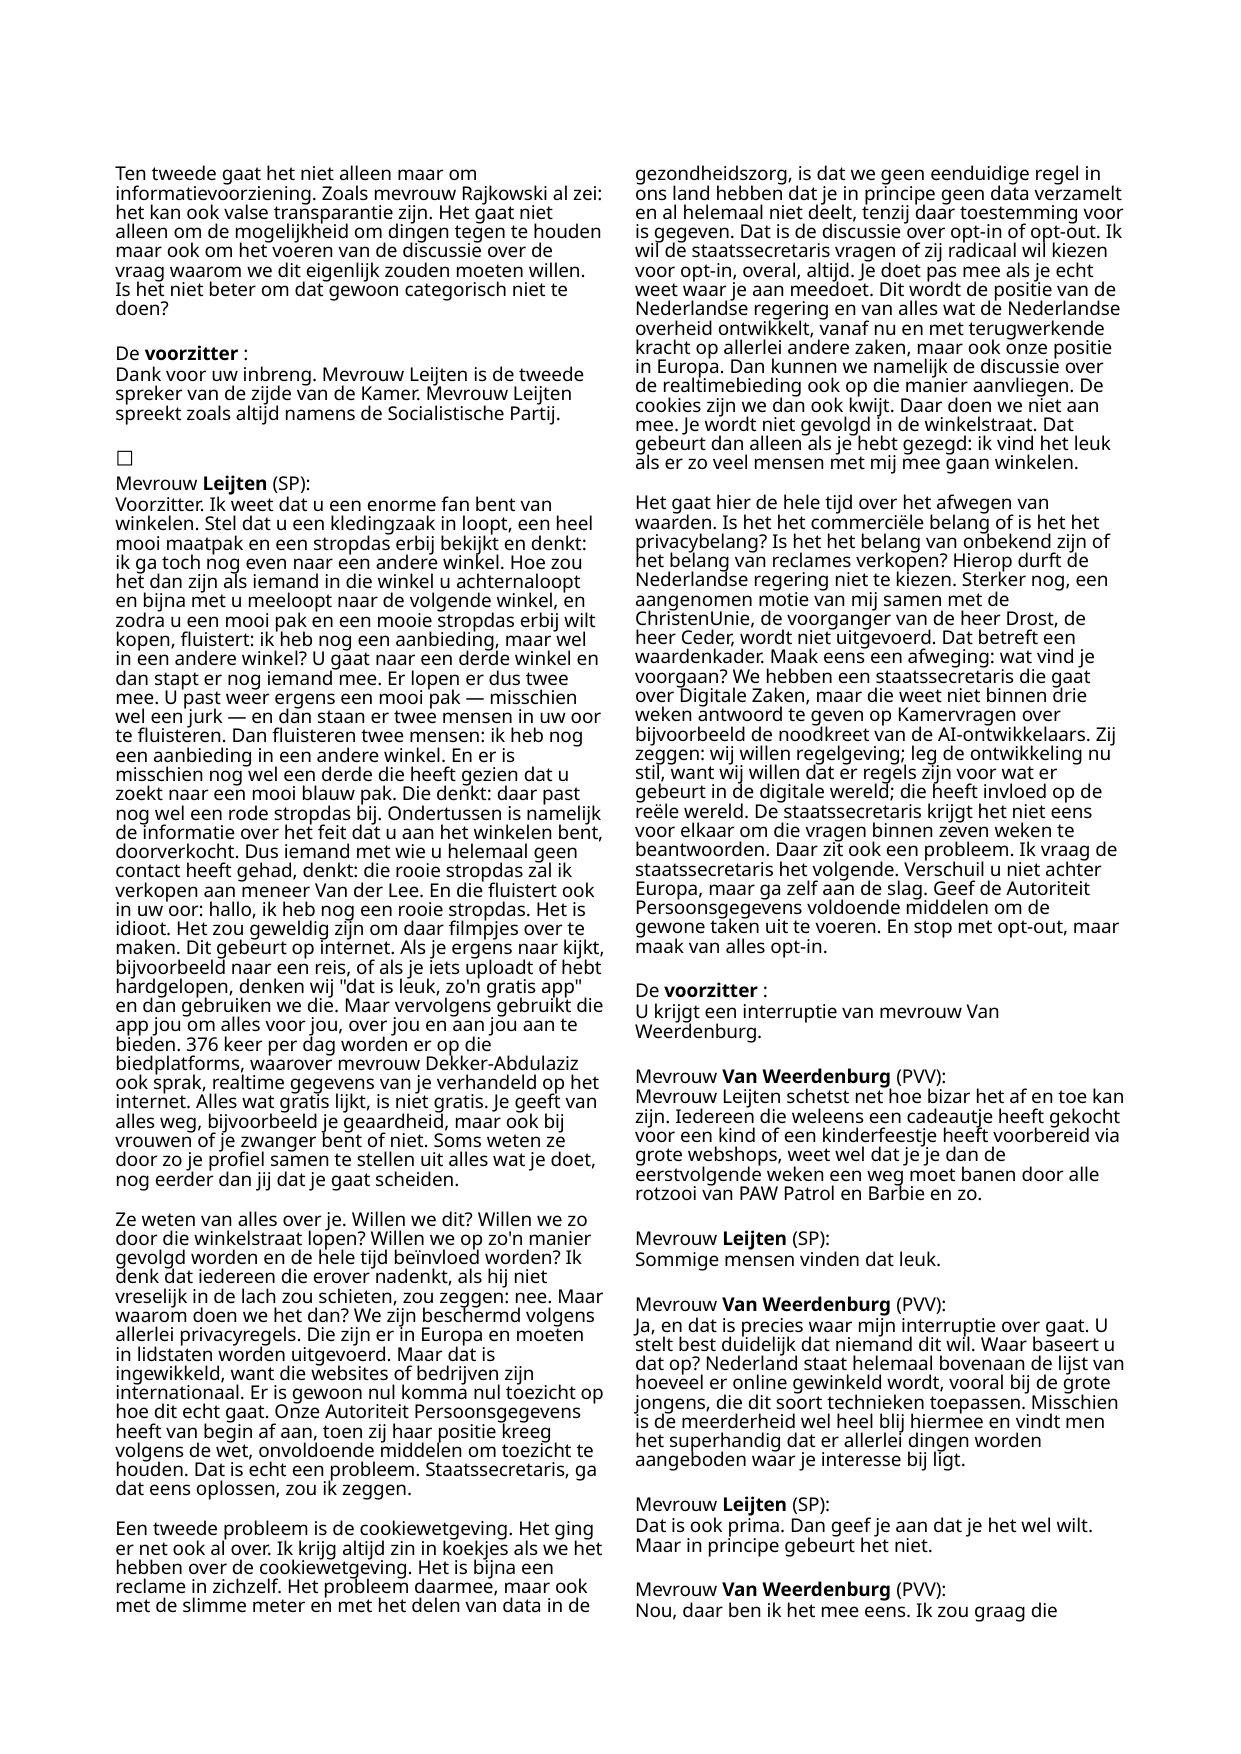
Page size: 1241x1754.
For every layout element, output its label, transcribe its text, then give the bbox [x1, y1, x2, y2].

text Mevrouw Van Weerdenburg (PVV): [635, 1577, 1125, 1602]
text Ten tweede gaat het niet alleen maar om informatievoorziening. Zoals mevrouw Rajkowski al zei: het kan ook valse transparantie zijn. Het gaat niet alleen om de mogelijkheid om dingen tegen te houden maar ook om het voeren van de discussie over de vraag waarom we dit eigenlijk zouden moeten willen. Is het niet beter om dat gewoon categorisch niet te doen? [115, 165, 605, 319]
text Ja, en dat is precies waar mijn interruptie over gaat. U stelt best duidelijk dat niemand dit wil. Waar baseert u dat op? Nederland staat helemaal bovenaan de lijst van hoeveel er online gewinkeld wordt, vooral bij de grote jongens, die dit soort technieken toepassen. Misschien is de meerderheid wel heel blij hiermee en vindt men het superhandig dat er allerlei dingen worden aangeboden waar je interesse bij ligt. [635, 1317, 1125, 1471]
text Dat is ook prima. Dan geef je aan dat je het wel wilt. Maar in principe gebeurt het niet. [635, 1517, 1125, 1556]
text ⬜ [115, 445, 605, 470]
text gezondheidszorg, is dat we geen eenduidige regel in ons land hebben dat je in principe geen data verzamelt en al helemaal niet deelt, tenzij daar toestemming voor is gegeven. Dat is de discussie over opt-in of opt-out. Ik wil de staatssecretaris vragen of zij radicaal wil kiezen voor opt-in, overal, altijd. Je doet pas mee als je echt weet waar je aan meedoet. Dit wordt de positie van de Nederlandse regering en van alles wat de Nederlandse overheid ontwikkelt, vanaf nu en met terugwerkende kracht op allerlei andere zaken, maar ook onze positie in Europa. Dan kunnen we namelijk de discussie over de realtimebieding ook op die manier aanvliegen. De cookies zijn we dan ook kwijt. Daar doen we niet aan mee. Je wordt niet gevolgd in de winkelstraat. Dat gebeurt dan alleen als je hebt gezegd: ik vind het leuk als er zo veel mensen met mij mee gaan winkelen. [635, 165, 1125, 474]
text Dank voor uw inbreng. Mevrouw Leijten is de tweede spreker van de zijde van de Kamer. Mevrouw Leijten spreekt zoals altijd namens de Socialistische Partij. [115, 366, 605, 424]
text De voorzitter : [635, 978, 1125, 1003]
text Het gaat hier de hele tijd over het afwegen van waarden. Is het het commerciële belang of is het het privacybelang? Is het het belang van onbekend zijn of het belang van reclames verkopen? Hierop durft de Nederlandse regering niet te kiezen. Sterker nog, een aangenomen motie van mij samen met de ChristenUnie, de voorganger van de heer Drost, de heer Ceder, wordt niet uitgevoerd. Dat betreft een waardenkader. Maak eens een afweging: wat vind je voorgaan? We hebben een staatssecretaris die gaat over Digitale Zaken, maar die weet niet binnen drie weken antwoord te geven op Kamervragen over bijvoorbeeld de noodkreet van de AI-ontwikkelaars. Zij zeggen: wij willen regelgeving; leg de ontwikkeling nu stil, want wij willen dat er regels zijn voor wat er gebeurt in de digitale wereld; die heeft invloed op de reële wereld. De staatssecretaris krijgt het niet eens voor elkaar om die vragen binnen zeven weken te beantwoorden. Daar zit ook een probleem. Ik vraag de staatssecretaris het volgende. Verschuil u niet achter Europa, maar ga zelf aan de slag. Geef de Autoriteit Persoonsgegevens voldoende middelen om de gewone taken uit te voeren. En stop met opt-out, maar maak van alles opt-in. [635, 494, 1125, 957]
text Mevrouw Van Weerdenburg (PVV): [635, 1291, 1125, 1317]
text U krijgt een interruptie van mevrouw Van Weerdenburg. [635, 1003, 1125, 1042]
text Sommige mensen vinden dat leuk. [635, 1251, 1125, 1270]
text Mevrouw Leijten schetst net hoe bizar het af en toe kan zijn. Iedereen die weleens een cadeautje heeft gekocht voor een kind of een kinderfeestje heeft voorbereid via grote webshops, weet wel dat je je dan de eerstvolgende weken een weg moet banen door alle rotzooi van PAW Patrol en Barbie en zo. [635, 1088, 1125, 1204]
text Mevrouw Leijten (SP): [635, 1225, 1125, 1251]
text Mevrouw Leijten (SP): [635, 1492, 1125, 1517]
text Ze weten van alles over je. Willen we dit? Willen we zo door die winkelstraat lopen? Willen we op zo'n manier gevolgd worden en de hele tijd beïnvloed worden? Ik denk dat iedereen die erover nadenkt, als hij niet vreselijk in de lach zou schieten, zou zeggen: nee. Maar waarom doen we het dan? We zijn beschermd volgens allerlei privacyregels. Die zijn er in Europa en moeten in lidstaten worden uitgevoerd. Maar dat is ingewikkeld, want die websites of bedrijven zijn internationaal. Er is gewoon nul komma nul toezicht op hoe dit echt gaat. Onze Autoriteit Persoonsgegevens heeft van begin af aan, toen zij haar positie kreeg volgens de wet, onvoldoende middelen om toezicht te houden. Dat is echt een probleem. Staatssecretaris, ga dat eens oplossen, zou ik zeggen. [115, 1211, 605, 1500]
text De voorzitter : [115, 340, 605, 366]
text Nou, daar ben ik het mee eens. Ik zou graag die [635, 1602, 1125, 1622]
text Mevrouw Leijten (SP): [115, 470, 605, 496]
text Een tweede probleem is de cookiewetgeving. Het ging er net ook al over. Ik krijg altijd zin in koekjes als we het hebben over de cookiewetgeving. Het is bijna een reclame in zichzelf. Het probleem daarmee, maar ook met de slimme meter en met het delen van data in de [115, 1520, 605, 1617]
text Mevrouw Van Weerdenburg (PVV): [635, 1063, 1125, 1088]
text Voorzitter. Ik weet dat u een enorme fan bent van winkelen. Stel dat u een kledingzaak in loopt, een heel mooi maatpak en een stropdas erbij bekijkt en denkt: ik ga toch nog even naar een andere winkel. Hoe zou het dan zijn als iemand in die winkel u achternaloopt en bijna met u meeloopt naar de volgende winkel, en zodra u een mooi pak en een mooie stropdas erbij wilt kopen, fluistert: ik heb nog een aanbieding, maar wel in een andere winkel? U gaat naar een derde winkel en dan stapt er nog iemand mee. Er lopen er dus twee mee. U past weer ergens een mooi pak — misschien wel een jurk — en dan staan er twee mensen in uw oor te fluisteren. Dan fluisteren twee mensen: ik heb nog een aanbieding in een andere winkel. En er is misschien nog wel een derde die heeft gezien dat u zoekt naar een mooi blauw pak. Die denkt: daar past nog wel een rode stropdas bij. Ondertussen is namelijk de informatie over het feit dat u aan het winkelen bent, doorverkocht. Dus iemand met wie u helemaal geen contact heeft gehad, denkt: die rooie stropdas zal ik verkopen aan meneer Van der Lee. En die fluistert ook in uw oor: hallo, ik heb nog een rooie stropdas. Het is idioot. Het zou geweldig zijn om daar filmpjes over te maken. Dit gebeurt op internet. Als je ergens naar kijkt, bijvoorbeeld naar een reis, of als je iets uploadt of hebt hardgelopen, denken wij "dat is leuk, zo'n gratis app" en dan gebruiken we die. Maar vervolgens gebruikt die app jou om alles voor jou, over jou en aan jou aan te bieden. 376 keer per dag worden er op die biedplatforms, waarover mevrouw Dekker-Abdulaziz ook sprak, realtime gegevens van je verhandeld op het internet. Alles wat gratis lijkt, is niet gratis. Je geeft van alles weg, bijvoorbeeld je geaardheid, maar ook bij vrouwen of je zwanger bent of niet. Soms weten ze door zo je profiel samen te stellen uit alles wat je doet, nog eerder dan jij dat je gaat scheiden. [115, 496, 605, 1190]
